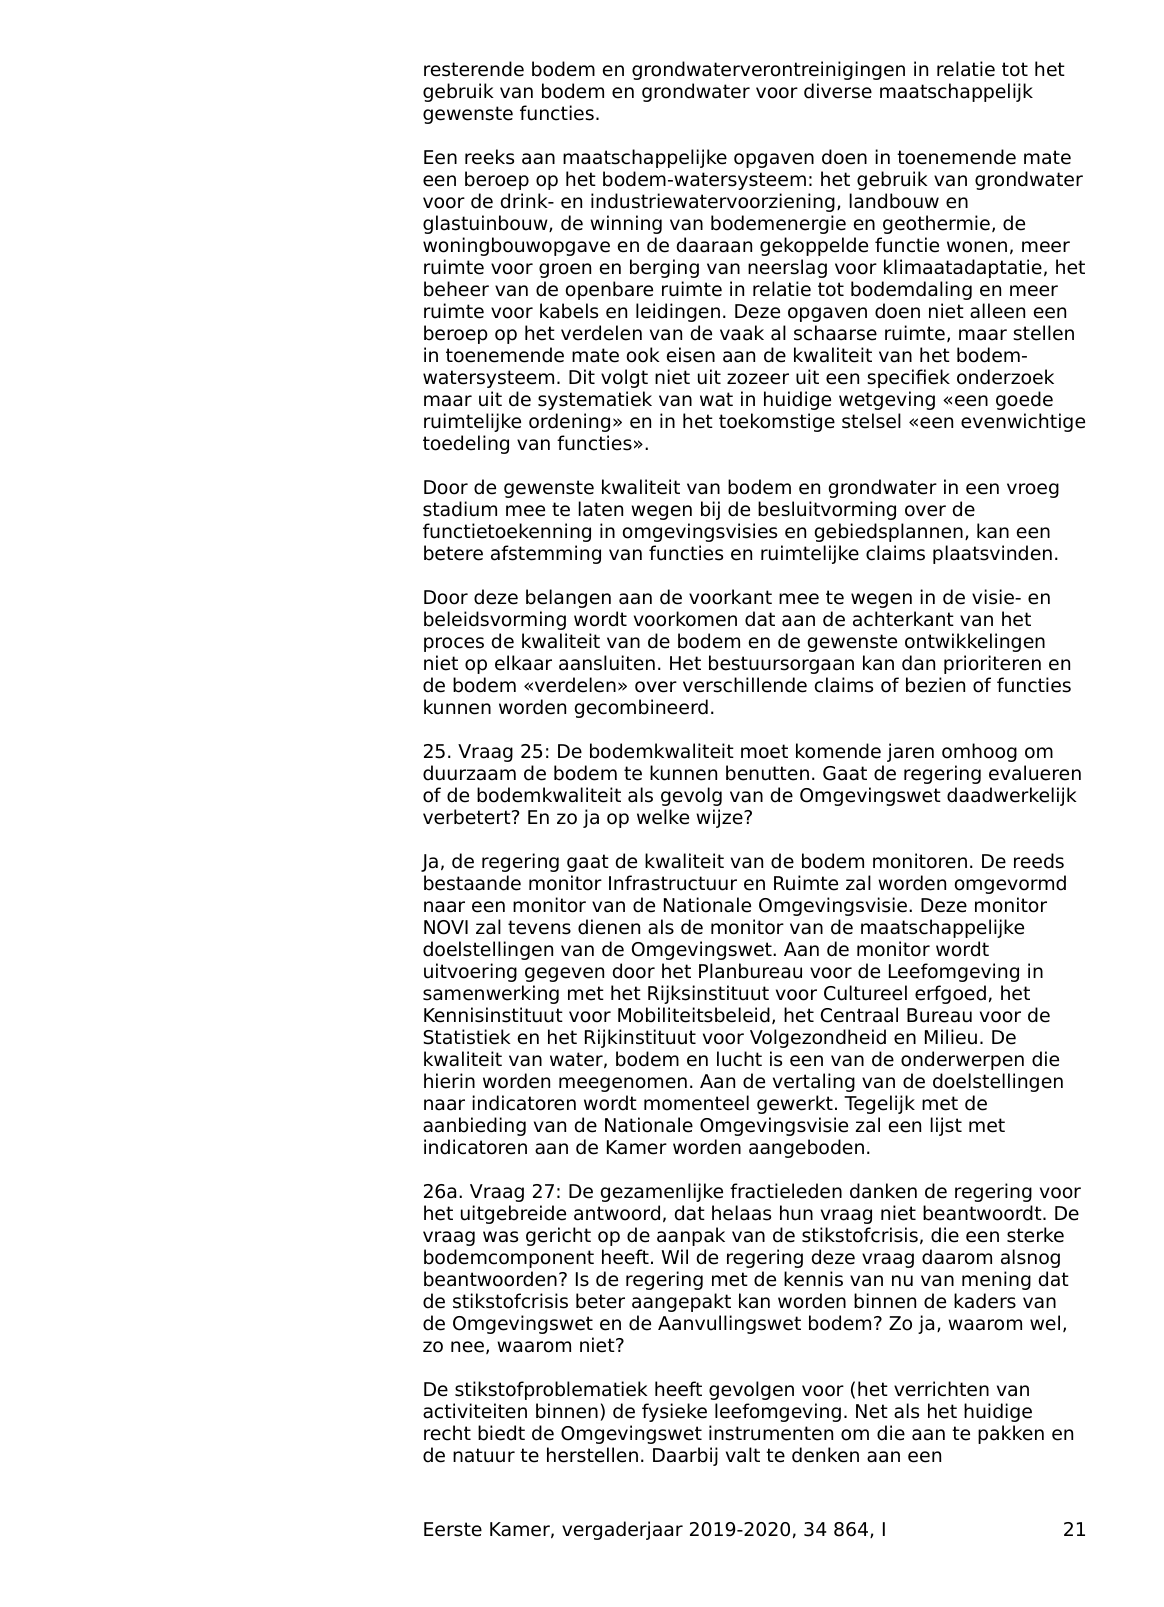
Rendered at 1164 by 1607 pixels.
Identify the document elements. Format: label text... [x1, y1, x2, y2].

text De stikstofproblematiek heeft gevolgen voor (het verrichten van activiteiten binnen) de fysieke leefomgeving. Net als het huidige recht biedt de Omgevingswet instrumenten om die aan te pakken en de natuur te herstellen. Daarbij valt te denken aan een [422, 1379, 1087, 1467]
text resterende bodem en grondwaterverontreinigingen in relatie tot het gebruik van bodem en grondwater voor diverse maatschappelijk gewenste functies. [422, 59, 1087, 125]
text Ja, de regering gaat de kwaliteit van de bodem monitoren. De reeds bestaande monitor Infrastructuur en Ruimte zal worden omgevormd naar een monitor van de Nationale Omgevingsvisie. Deze monitor NOVI zal tevens dienen als de monitor van de maatschappelijke doelstellingen van de Omgevingswet. Aan de monitor wordt uitvoering gegeven door het Planbureau voor de Leefomgeving in samenwerking met het Rijksinstituut voor Cultureel erfgoed, het Kennisinstituut voor Mobiliteitsbeleid, het Centraal Bureau voor de Statistiek en het Rijkinstituut voor Volgezondheid en Milieu. De kwaliteit van water, bodem en lucht is een van de onderwerpen die hierin worden meegenomen. Aan de vertaling van de doelstellingen naar indicatoren wordt momenteel gewerkt. Tegelijk met de aanbieding van de Nationale Omgevingsvisie zal een lijst met indicatoren aan de Kamer worden aangeboden. [422, 851, 1087, 1159]
text 26a. Vraag 27: De gezamenlijke fractieleden danken de regering voor het uitgebreide antwoord, dat helaas hun vraag niet beantwoordt. De vraag was gericht op de aanpak van de stikstofcrisis, die een sterke bodemcomponent heeft. Wil de regering deze vraag daarom alsnog beantwoorden? Is de regering met de kennis van nu van mening dat de stikstofcrisis beter aangepakt kan worden binnen de kaders van de Omgevingswet en de Aanvullingswet bodem? Zo ja, waarom wel, zo nee, waarom niet? [422, 1181, 1087, 1357]
text Een reeks aan maatschappelijke opgaven doen in toenemende mate een beroep op het bodem-watersysteem: het gebruik van grondwater voor de drink- en industriewatervoorziening, landbouw en glastuinbouw, de winning van bodemenergie en geothermie, de woningbouwopgave en de daaraan gekoppelde functie wonen, meer ruimte voor groen en berging van neerslag voor klimaatadaptatie, het beheer van de openbare ruimte in relatie tot bodemdaling en meer ruimte voor kabels en leidingen. Deze opgaven doen niet alleen een beroep op het verdelen van de vaak al schaarse ruimte, maar stellen in toenemende mate ook eisen aan de kwaliteit van het bodem-watersysteem. Dit volgt niet uit zozeer uit een specifiek onderzoek maar uit de systematiek van wat in huidige wetgeving «een goede ruimtelijke ordening» en in het toekomstige stelsel «een evenwichtige toedeling van functies». [422, 147, 1087, 455]
text Door de gewenste kwaliteit van bodem en grondwater in een vroeg stadium mee te laten wegen bij de besluitvorming over de functietoekenning in omgevingsvisies en gebiedsplannen, kan een betere afstemming van functies en ruimtelijke claims plaatsvinden. [422, 477, 1087, 565]
text Door deze belangen aan de voorkant mee te wegen in de visie- en beleidsvorming wordt voorkomen dat aan de achterkant van het proces de kwaliteit van de bodem en de gewenste ontwikkelingen niet op elkaar aansluiten. Het bestuursorgaan kan dan prioriteren en de bodem «verdelen» over verschillende claims of bezien of functies kunnen worden gecombineerd. [422, 587, 1087, 719]
text 25. Vraag 25: De bodemkwaliteit moet komende jaren omhoog om duurzaam de bodem te kunnen benutten. Gaat de regering evalueren of de bodemkwaliteit als gevolg van de Omgevingswet daadwerkelijk verbetert? En zo ja op welke wijze? [422, 741, 1087, 829]
